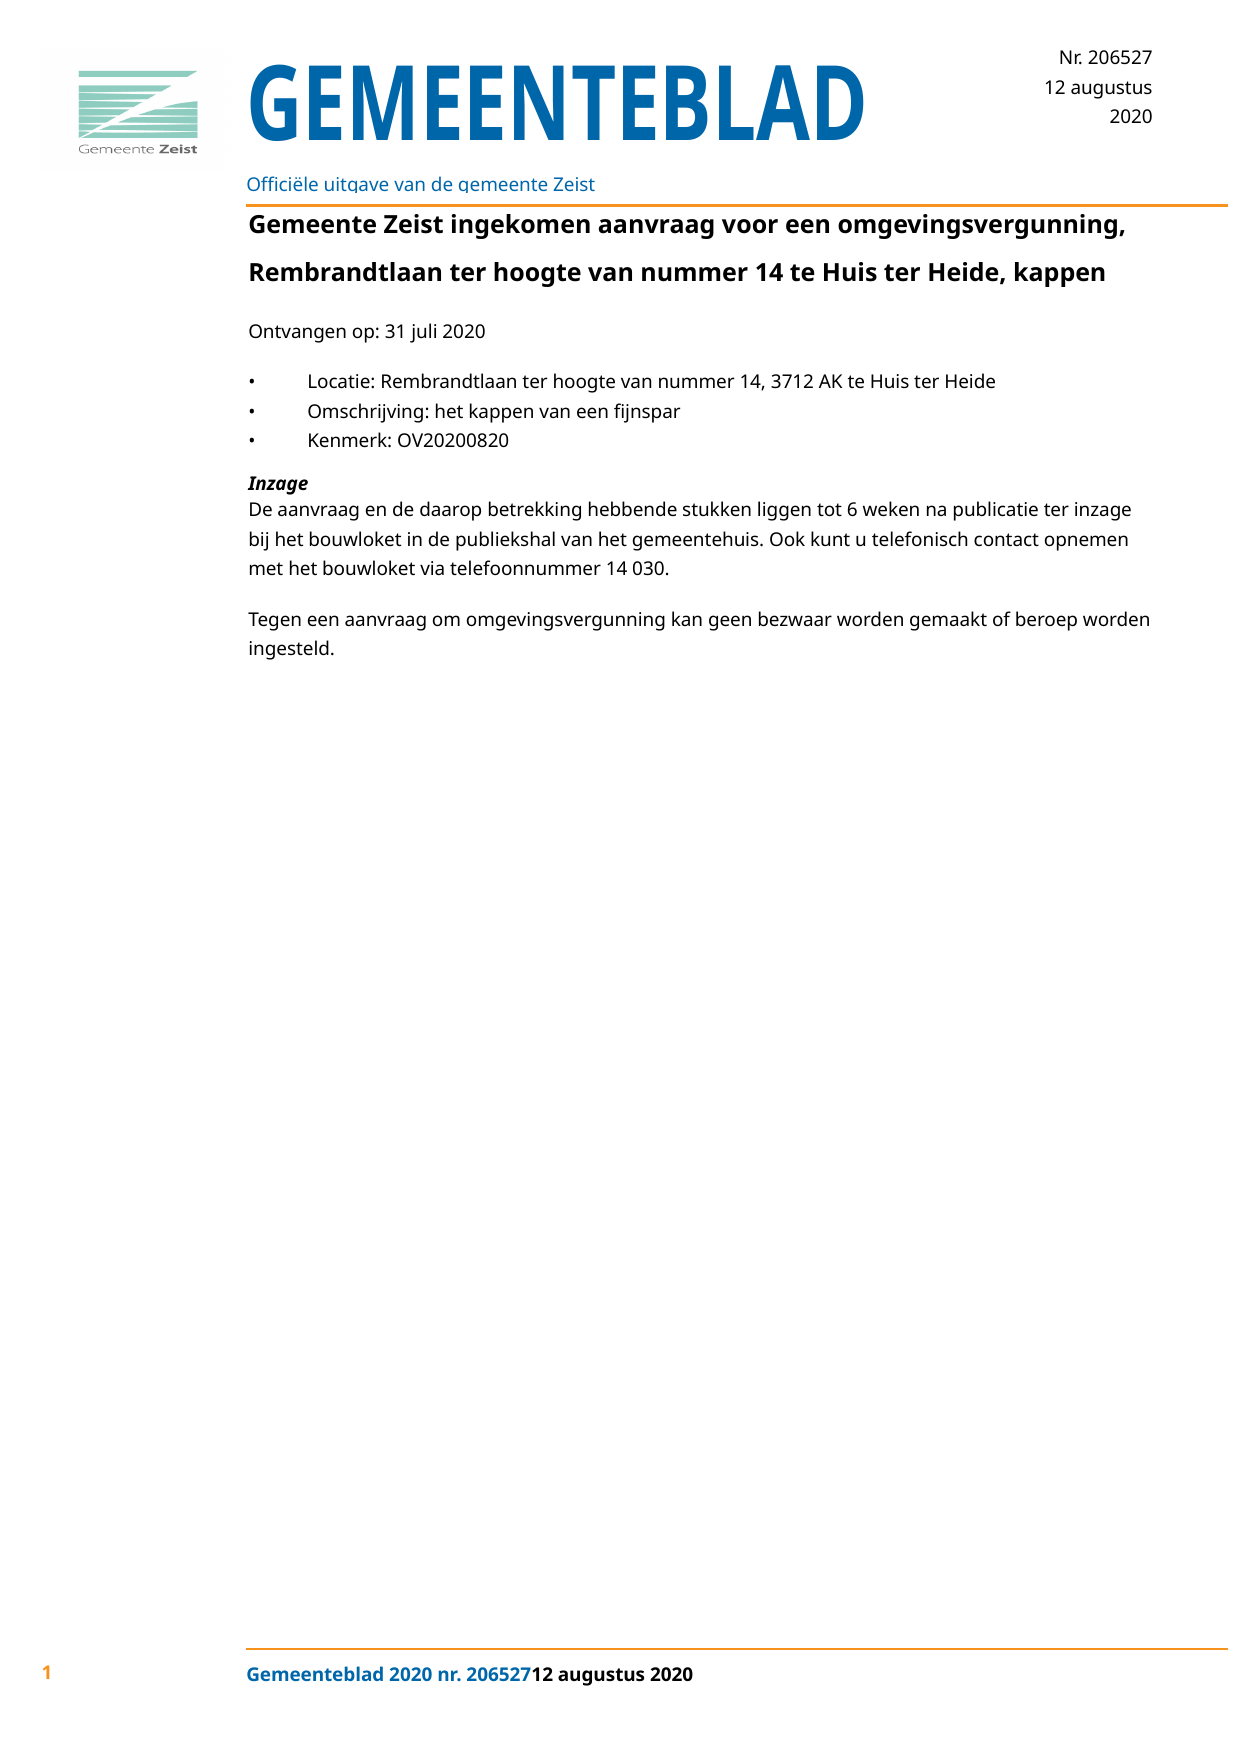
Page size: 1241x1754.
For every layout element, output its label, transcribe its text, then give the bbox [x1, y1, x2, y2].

list Locatie: Rembrandtlaan ter hoogte van nummer 14, 3712 AK te Huis ter Heide [248, 368, 1152, 394]
list Omschrijving: het kappen van een fijnspar [248, 398, 1152, 424]
text Tegen een aanvraag om omgevingsvergunning kan geen bezwaar worden gemaakt of beroep worden ingesteld. [248, 606, 1152, 661]
text Ontvangen op: 31 juli 2020 [248, 318, 1152, 344]
list Kenmerk: OV20200820 [248, 427, 1152, 453]
text Inzage [248, 471, 1152, 496]
text De aanvraag en de daarop betrekking hebbende stukken liggen tot 6 weken na publicatie ter inzage bij het bouwloket in de publiekshal van het gemeentehuis. Ook kunt u telefonisch contact opnemen met het bouwloket via telefoonnummer 14 030. [248, 496, 1152, 581]
text Gemeente Zeist ingekomen aanvraag voor een omgevingsvergunning, Rembrandtlaan ter hoogte van nummer 14 te Huis ter Heide, kappen [248, 207, 1152, 288]
picture [41, 47, 231, 172]
